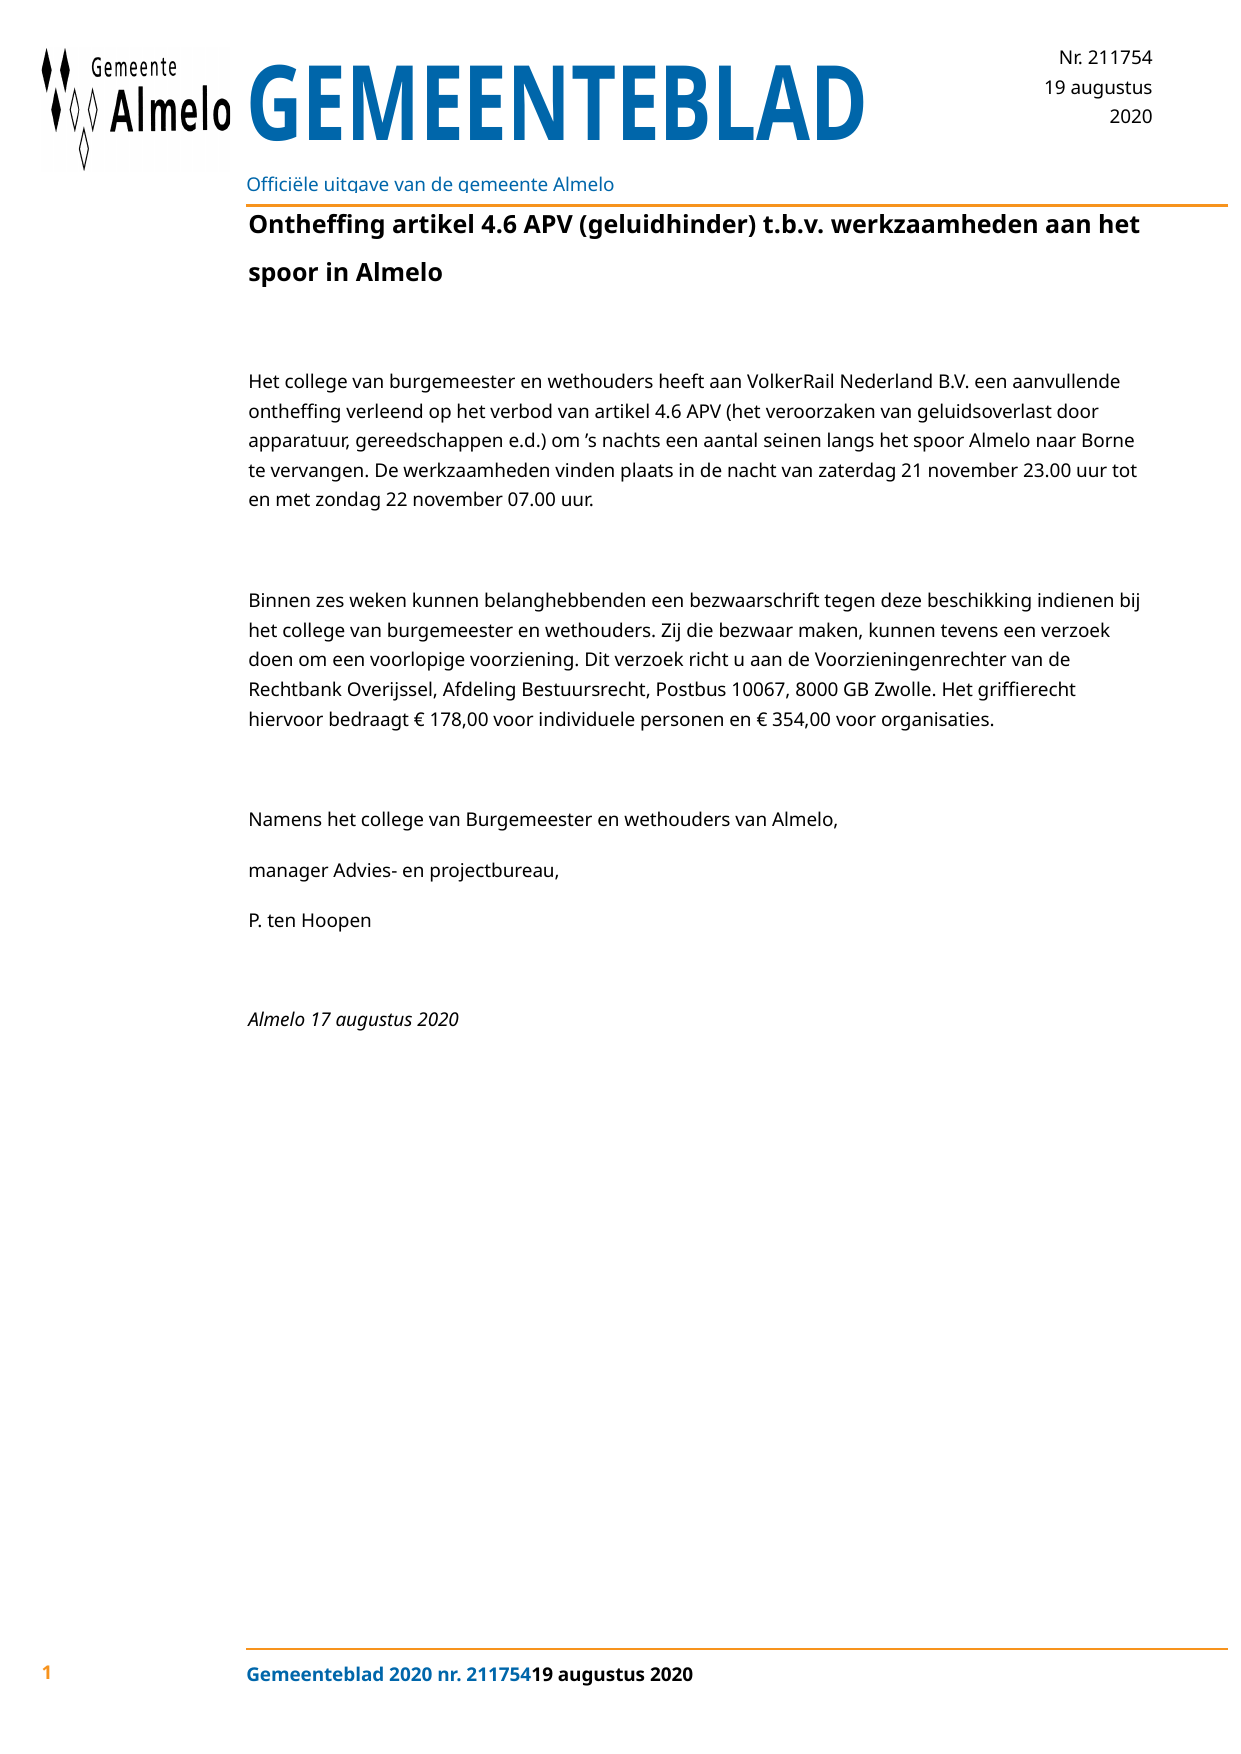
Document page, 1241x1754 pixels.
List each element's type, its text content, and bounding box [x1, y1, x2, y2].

text Almelo 17 augustus 2020 [248, 1006, 1152, 1031]
text manager Advies- en projectbureau, [248, 857, 1152, 883]
text P. ten Hoopen [248, 907, 1152, 933]
picture [41, 47, 231, 172]
text Namens het college van Burgemeester en wethouders van Almelo, [248, 807, 1152, 832]
text Ontheffing artikel 4.6 APV (geluidhinder) t.b.v. werkzaamheden aan het spoor in Almelo [248, 207, 1152, 288]
text Het college van burgemeester en wethouders heeft aan VolkerRail Nederland B.V. een aanvullende ontheffing verleend op het verbod van artikel 4.6 APV (het veroorzaken van geluidsoverlast door apparatuur, gereedschappen e.d.) om ’s nachts een aantal seinen langs het spoor Almelo naar Borne te vervangen. De werkzaamheden vinden plaats in de nacht van zaterdag 21 november 23.00 uur tot en met zondag 22 november 07.00 uur. [248, 368, 1152, 512]
text Binnen zes weken kunnen belanghebbenden een bezwaarschrift tegen deze beschikking indienen bij het college van burgemeester en wethouders. Zij die bezwaar maken, kunnen tevens een verzoek doen om een voorlopige voorziening. Dit verzoek richt u aan de Voorzieningenrechter van de Rechtbank Overijssel, Afdeling Bestuursrecht, Postbus 10067, 8000 GB Zwolle. Het griffierecht hiervoor bedraagt € 178,00 voor individuele personen en € 354,00 voor organisaties. [248, 587, 1152, 732]
